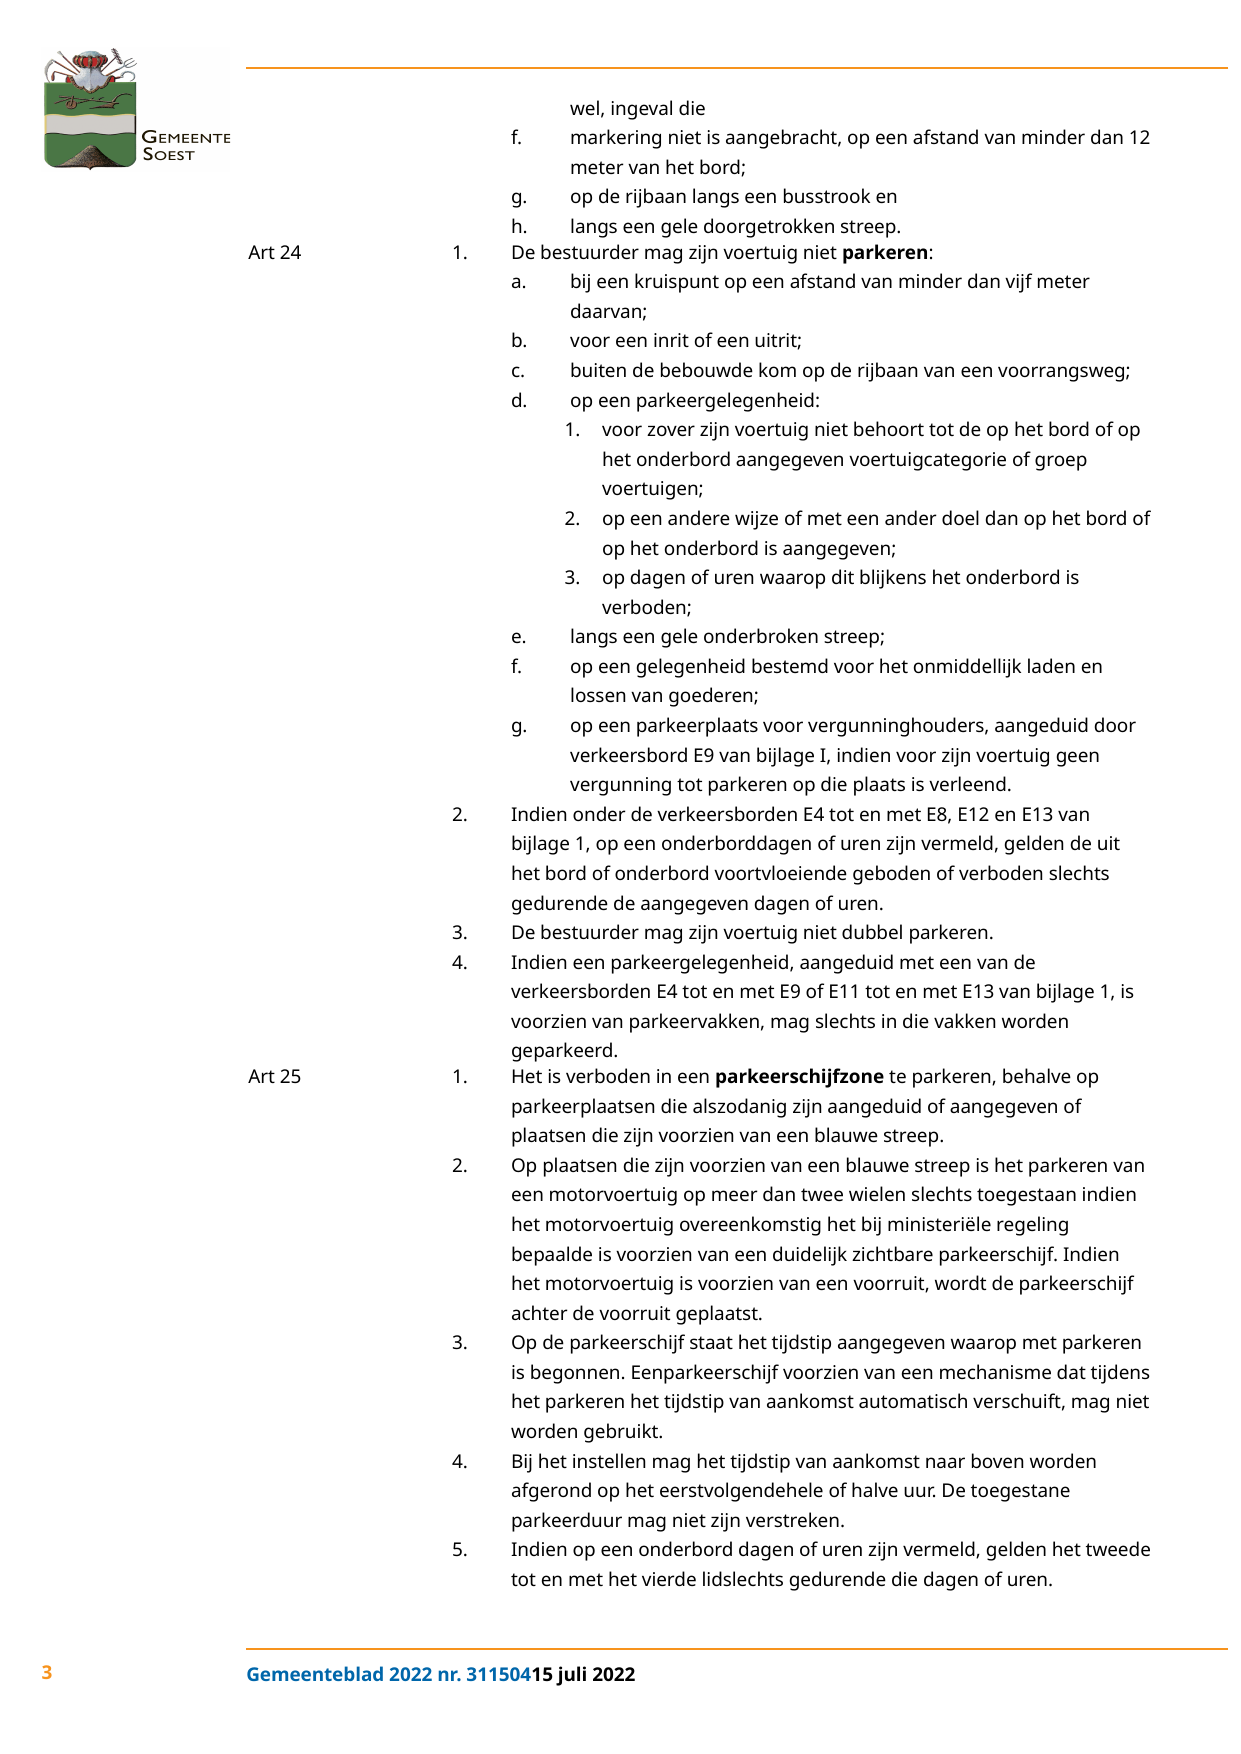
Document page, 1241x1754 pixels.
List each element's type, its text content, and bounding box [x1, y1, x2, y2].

table_cell Het is verboden in een parkeerschijfzone te parkeren, behalve op parkeerplaatsen die alszodanig zijn aangeduid of aangegeven of plaatsen die zijn voorzien van een blauwe streep. Op plaatsen die zijn voorzien van een blauwe streep is het parkeren van een motorvoertuig op meer dan twee wielen slechts toegestaan indien het motorvoertuig overeenkomstig het bij ministeriële regeling bepaalde is voorzien van een duidelijk zichtbare parkeerschijf. Indien het motorvoertuig is voorzien van een voorruit, wordt de parkeerschijf achter de voorruit geplaatst. Op de parkeerschijf staat het tijdstip aangegeven waarop met parkeren is begonnen. Eenparkeerschijf voorzien van een mechanisme dat tijdens het parkeren het tijdstip van aankomst automatisch verschuift, mag niet worden gebruikt. Bij het instellen mag het tijdstip van aankomst naar boven worden afgerond op het eerstvolgendehele of halve uur. De toegestane parkeerduur mag niet zijn verstreken. Indien op een onderbord dagen of uren zijn vermeld, gelden het tweede tot en met het vierde lidslechts gedurende die dagen of uren. [452, 1063, 1152, 1592]
table_cell De bestuurder mag zijn voertuig niet parkeren: bij een kruispunt op een afstand van minder dan vijf meter daarvan; voor een inrit of een uitrit; buiten de bebouwde kom op de rijbaan van een voorrangsweg; op een parkeergelegenheid: voor zover zijn voertuig niet behoort tot de op het bord of op het onderbord aangegeven voertuigcategorie of groep voertuigen; op een andere wijze of met een ander doel dan op het bord of op het onderbord is aangegeven; op dagen of uren waarop dit blijkens het onderbord is verboden; langs een gele onderbroken streep; op een gelegenheid bestemd voor het onmiddellijk laden en lossen van goederen; op een parkeerplaats voor vergunninghouders, aangeduid door verkeersbord E9 van bijlage I, indien voor zijn voertuig geen vergunning tot parkeren op die plaats is verleend. Indien onder de verkeersborden E4 tot en met E8, E12 en E13 van bijlage 1, op een onderborddagen of uren zijn vermeld, gelden de uit het bord of onderbord voortvloeiende geboden of verboden slechts gedurende de aangegeven dagen of uren. De bestuurder mag zijn voertuig niet dubbel parkeren. Indien een parkeergelegenheid, aangeduid met een van de verkeersborden E4 tot en met E9 of E11 tot en met E13 van bijlage 1, is voorzien van parkeervakken, mag slechts in die vakken worden geparkeerd. [452, 239, 1152, 1063]
table_cell [248, 95, 452, 239]
table_cell wel, ingeval die markering niet is aangebracht, op een afstand van minder dan 12 meter van het bord; op de rijbaan langs een busstrook en langs een gele doorgetrokken streep. [452, 95, 1152, 239]
table_cell Art 24 [248, 239, 452, 1063]
picture [41, 47, 231, 172]
table_cell Art 25 [248, 1063, 452, 1592]
